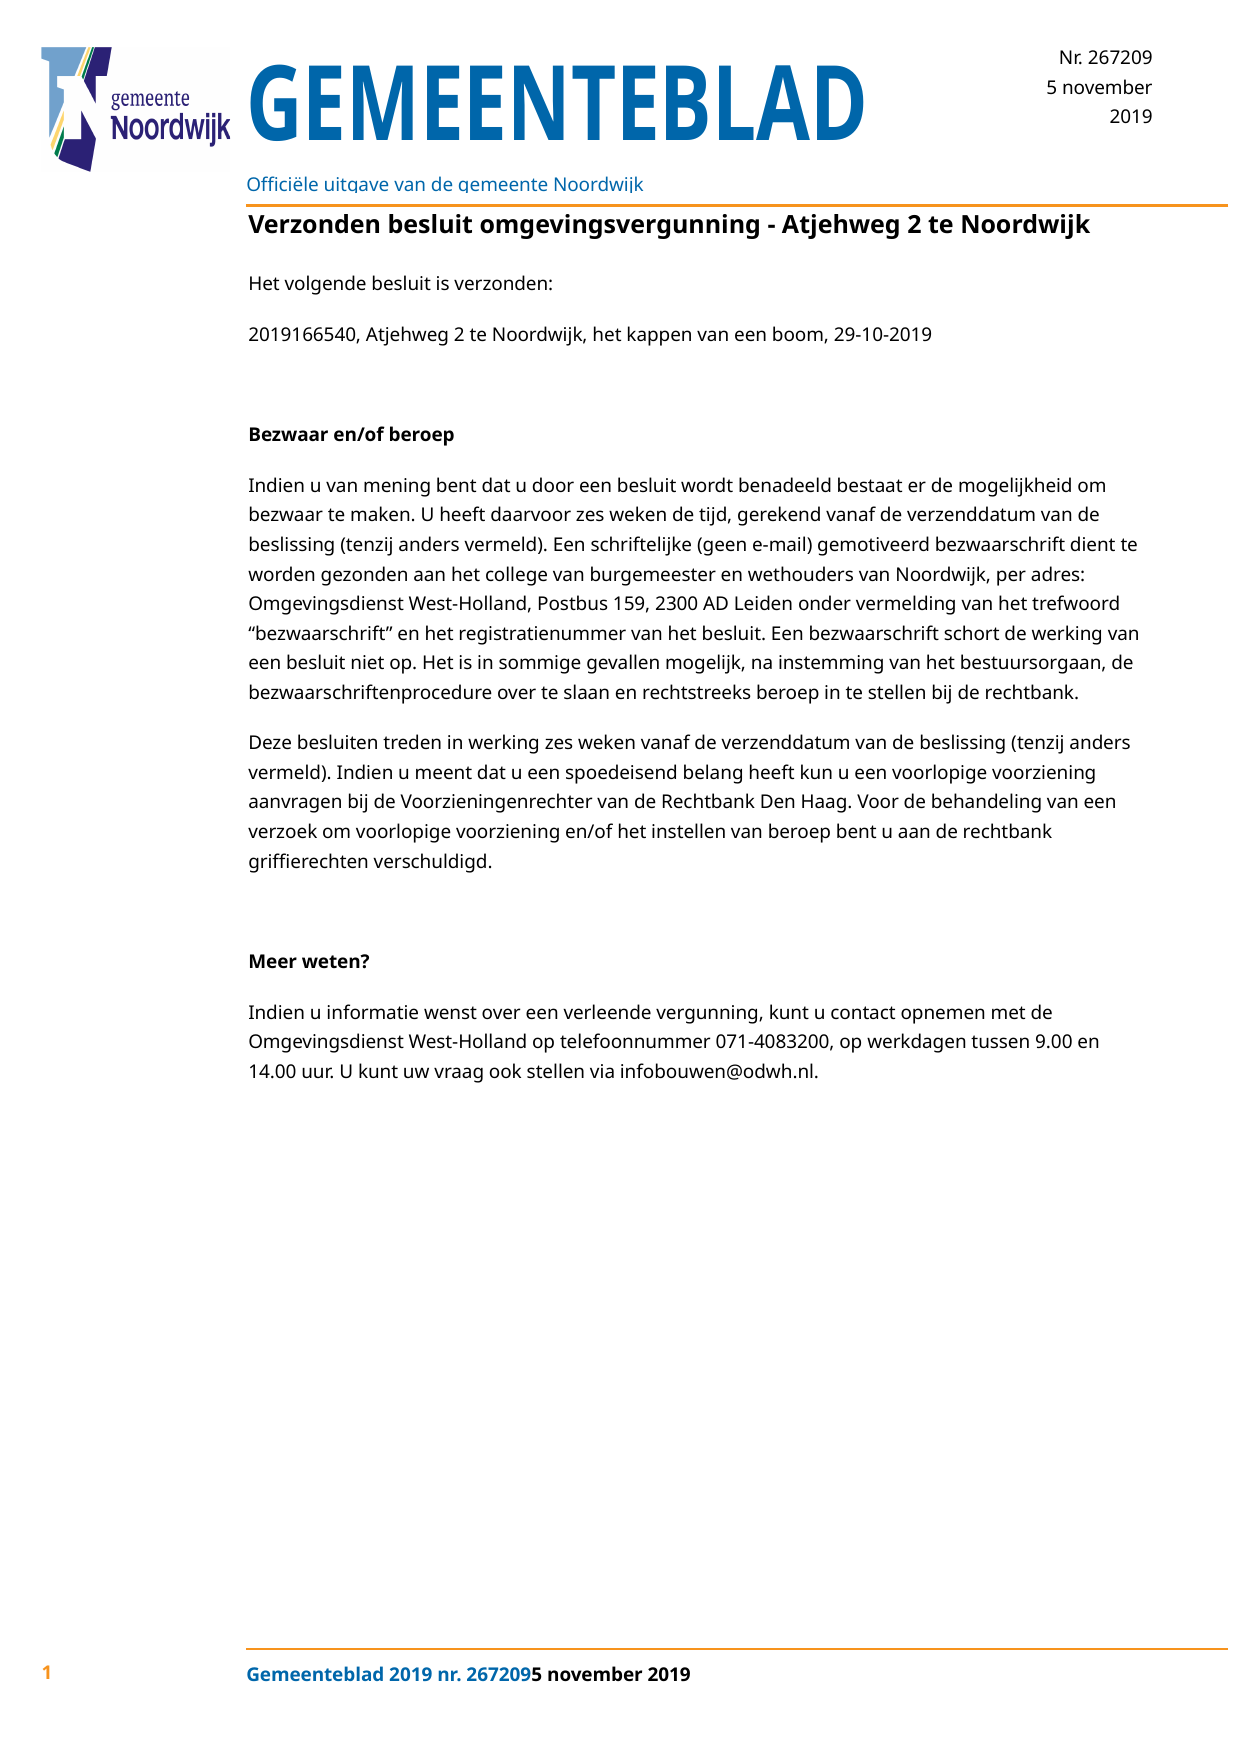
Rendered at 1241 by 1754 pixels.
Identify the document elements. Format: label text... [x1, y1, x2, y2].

text Het volgende besluit is verzonden: [248, 270, 1152, 296]
text Indien u informatie wenst over een verleende vergunning, kunt u contact opnemen met de Omgevingsdienst West-Holland op telefoonnummer 071-4083200, op werkdagen tussen 9.00 en 14.00 uur. U kunt uw vraag ook stellen via infobouwen@odwh.nl. [248, 999, 1152, 1084]
text Deze besluiten treden in werking zes weken vanaf de verzenddatum van de beslissing (tenzij anders vermeld). Indien u meent dat u een spoedeisend belang heeft kun u een voorlopige voorziening aanvragen bij de Voorzieningenrechter van de Rechtbank Den Haag. Voor de behandeling van een verzoek om voorlopige voorziening en/of het instellen van beroep bent u aan de rechtbank griffierechten verschuldigd. [248, 729, 1152, 873]
text Meer weten? [248, 949, 1152, 974]
text 2019166540, Atjehweg 2 te Noordwijk, het kappen van een boom, 29-10-2019 [248, 321, 1152, 346]
text Verzonden besluit omgevingsvergunning - Atjehweg 2 te Noordwijk [248, 207, 1152, 241]
picture [41, 47, 231, 172]
text Bezwaar en/of beroep [248, 422, 1152, 447]
text Indien u van mening bent dat u door een besluit wordt benadeeld bestaat er de mogelijkheid om bezwaar te maken. U heeft daarvoor zes weken de tijd, gerekend vanaf de verzenddatum van de beslissing (tenzij anders vermeld). Een schriftelijke (geen e-mail) gemotiveerd bezwaarschrift dient te worden gezonden aan het college van burgemeester en wethouders van Noordwijk, per adres: Omgevingsdienst West-Holland, Postbus 159, 2300 AD Leiden onder vermelding van het trefwoord “bezwaarschrift” en het registratienummer van het besluit. Een bezwaarschrift schort de werking van een besluit niet op. Het is in sommige gevallen mogelijk, na instemming van het bestuursorgaan, de bezwaarschriftenprocedure over te slaan en rechtstreeks beroep in te stellen bij de rechtbank. [248, 472, 1152, 705]
